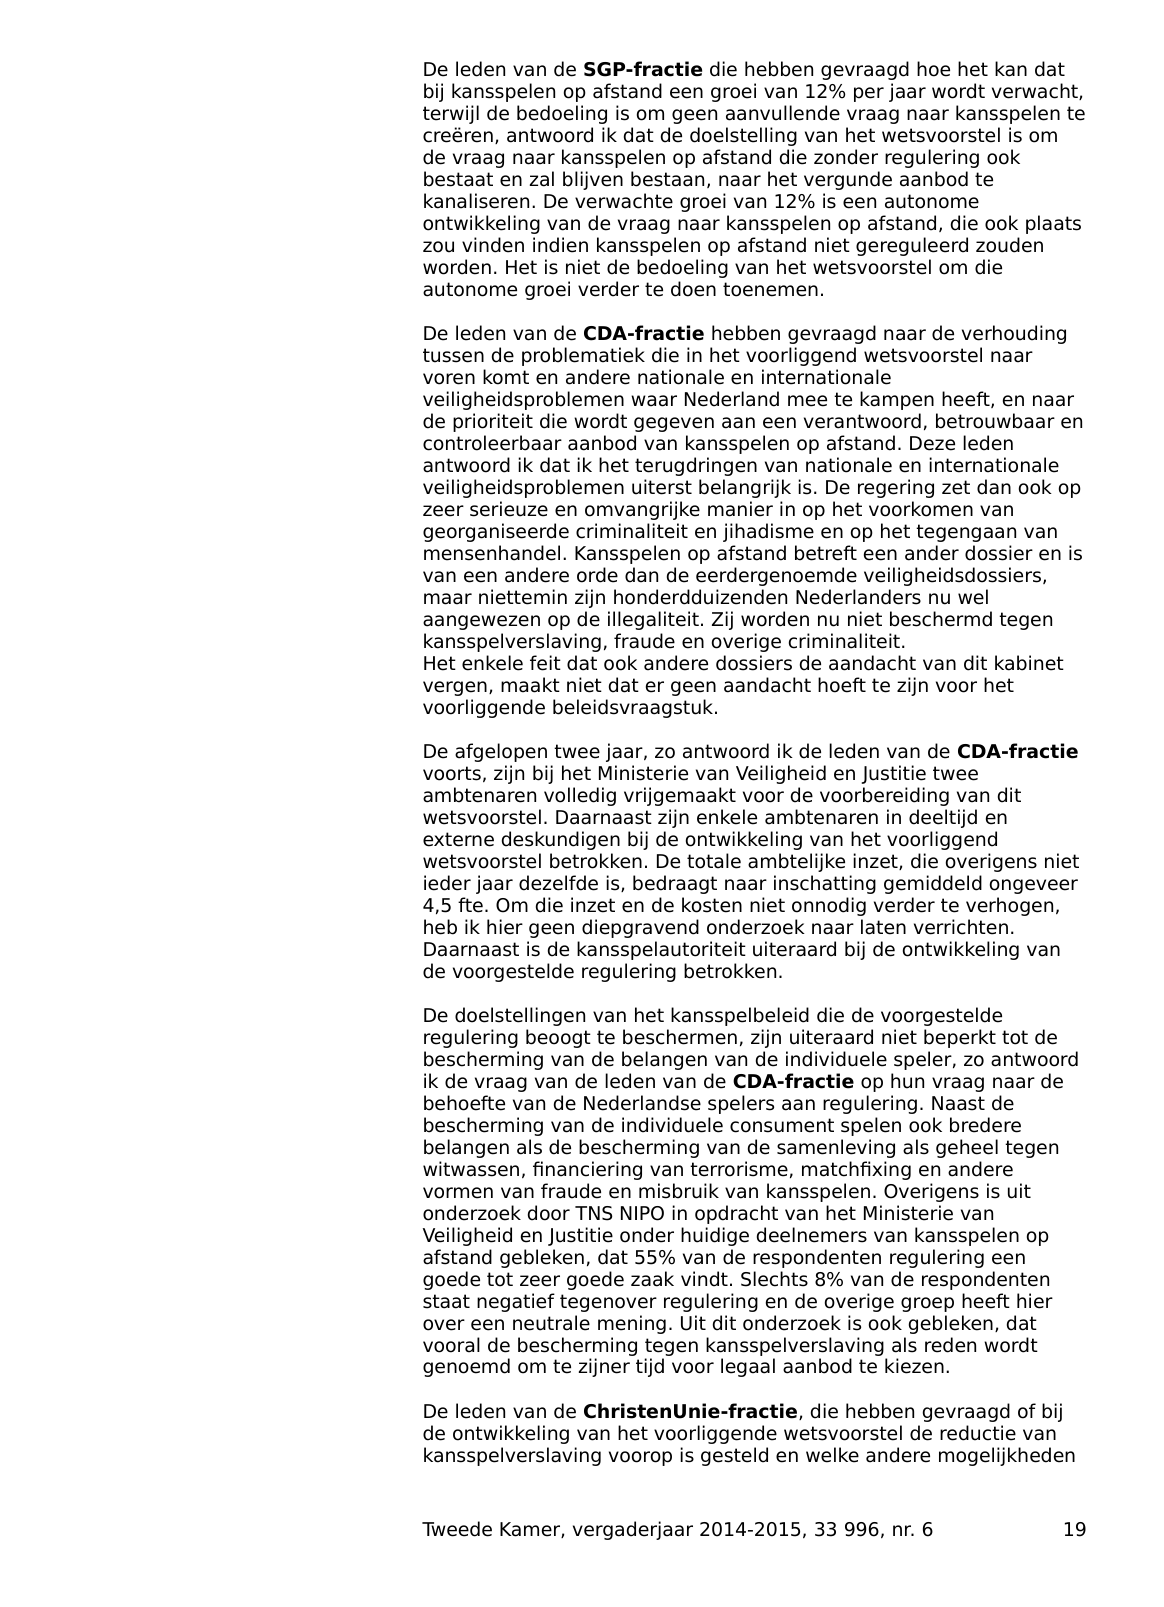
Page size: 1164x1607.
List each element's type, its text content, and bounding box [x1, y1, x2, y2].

text De doelstellingen van het kansspelbeleid die de voorgestelde regulering beoogt te beschermen, zijn uiteraard niet beperkt tot de bescherming van de belangen van de individuele speler, zo antwoord ik de vraag van de leden van de CDA-fractie op hun vraag naar de behoefte van de Nederlandse spelers aan regulering. Naast de bescherming van de individuele consument spelen ook bredere belangen als de bescherming van de samenleving als geheel tegen witwassen, financiering van terrorisme, matchfixing en andere vormen van fraude en misbruik van kansspelen. Overigens is uit onderzoek door TNS NIPO in opdracht van het Ministerie van Veiligheid en Justitie onder huidige deelnemers van kansspelen op afstand gebleken, dat 55% van de respondenten regulering een goede tot zeer goede zaak vindt. Slechts 8% van de respondenten staat negatief tegenover regulering en de overige groep heeft hier over een neutrale mening. Uit dit onderzoek is ook gebleken, dat vooral de bescherming tegen kansspelverslaving als reden wordt genoemd om te zijner tijd voor legaal aanbod te kiezen. [422, 1005, 1087, 1378]
text De afgelopen twee jaar, zo antwoord ik de leden van de CDA-fractie voorts, zijn bij het Ministerie van Veiligheid en Justitie twee ambtenaren volledig vrijgemaakt voor de voorbereiding van dit wetsvoorstel. Daarnaast zijn enkele ambtenaren in deeltijd en externe deskundigen bij de ontwikkeling van het voorliggend wetsvoorstel betrokken. De totale ambtelijke inzet, die overigens niet ieder jaar dezelfde is, bedraagt naar inschatting gemiddeld ongeveer 4,5 fte. Om die inzet en de kosten niet onnodig verder te verhogen, heb ik hier geen diepgravend onderzoek naar laten verrichten. Daarnaast is de kansspelautoriteit uiteraard bij de ontwikkeling van de voorgestelde regulering betrokken. [422, 741, 1087, 983]
text De leden van de SGP-fractie die hebben gevraagd hoe het kan dat bij kansspelen op afstand een groei van 12% per jaar wordt verwacht, terwijl de bedoeling is om geen aanvullende vraag naar kansspelen te creëren, antwoord ik dat de doelstelling van het wetsvoorstel is om de vraag naar kansspelen op afstand die zonder regulering ook bestaat en zal blijven bestaan, naar het vergunde aanbod te kanaliseren. De verwachte groei van 12% is een autonome ontwikkeling van de vraag naar kansspelen op afstand, die ook plaats zou vinden indien kansspelen op afstand niet gereguleerd zouden worden. Het is niet de bedoeling van het wetsvoorstel om die autonome groei verder te doen toenemen. [422, 59, 1087, 301]
text De leden van de CDA-fractie hebben gevraagd naar de verhouding tussen de problematiek die in het voorliggend wetsvoorstel naar voren komt en andere nationale en internationale veiligheidsproblemen waar Nederland mee te kampen heeft, en naar de prioriteit die wordt gegeven aan een verantwoord, betrouwbaar en controleerbaar aanbod van kansspelen op afstand. Deze leden antwoord ik dat ik het terugdringen van nationale en internationale veiligheidsproblemen uiterst belangrijk is. De regering zet dan ook op zeer serieuze en omvangrijke manier in op het voorkomen van georganiseerde criminaliteit en jihadisme en op het tegengaan van mensenhandel. Kansspelen op afstand betreft een ander dossier en is van een andere orde dan de eerdergenoemde veiligheidsdossiers, maar niettemin zijn honderdduizenden Nederlanders nu wel aangewezen op de illegaliteit. Zij worden nu niet beschermd tegen kansspelverslaving, fraude en overige criminaliteit. [422, 323, 1087, 653]
text De leden van de ChristenUnie-fractie, die hebben gevraagd of bij de ontwikkeling van het voorliggende wetsvoorstel de reductie van kansspelverslaving voorop is gesteld en welke andere mogelijkheden [422, 1401, 1087, 1467]
text Het enkele feit dat ook andere dossiers de aandacht van dit kabinet vergen, maakt niet dat er geen aandacht hoeft te zijn voor het voorliggende beleidsvraagstuk. [422, 653, 1087, 719]
